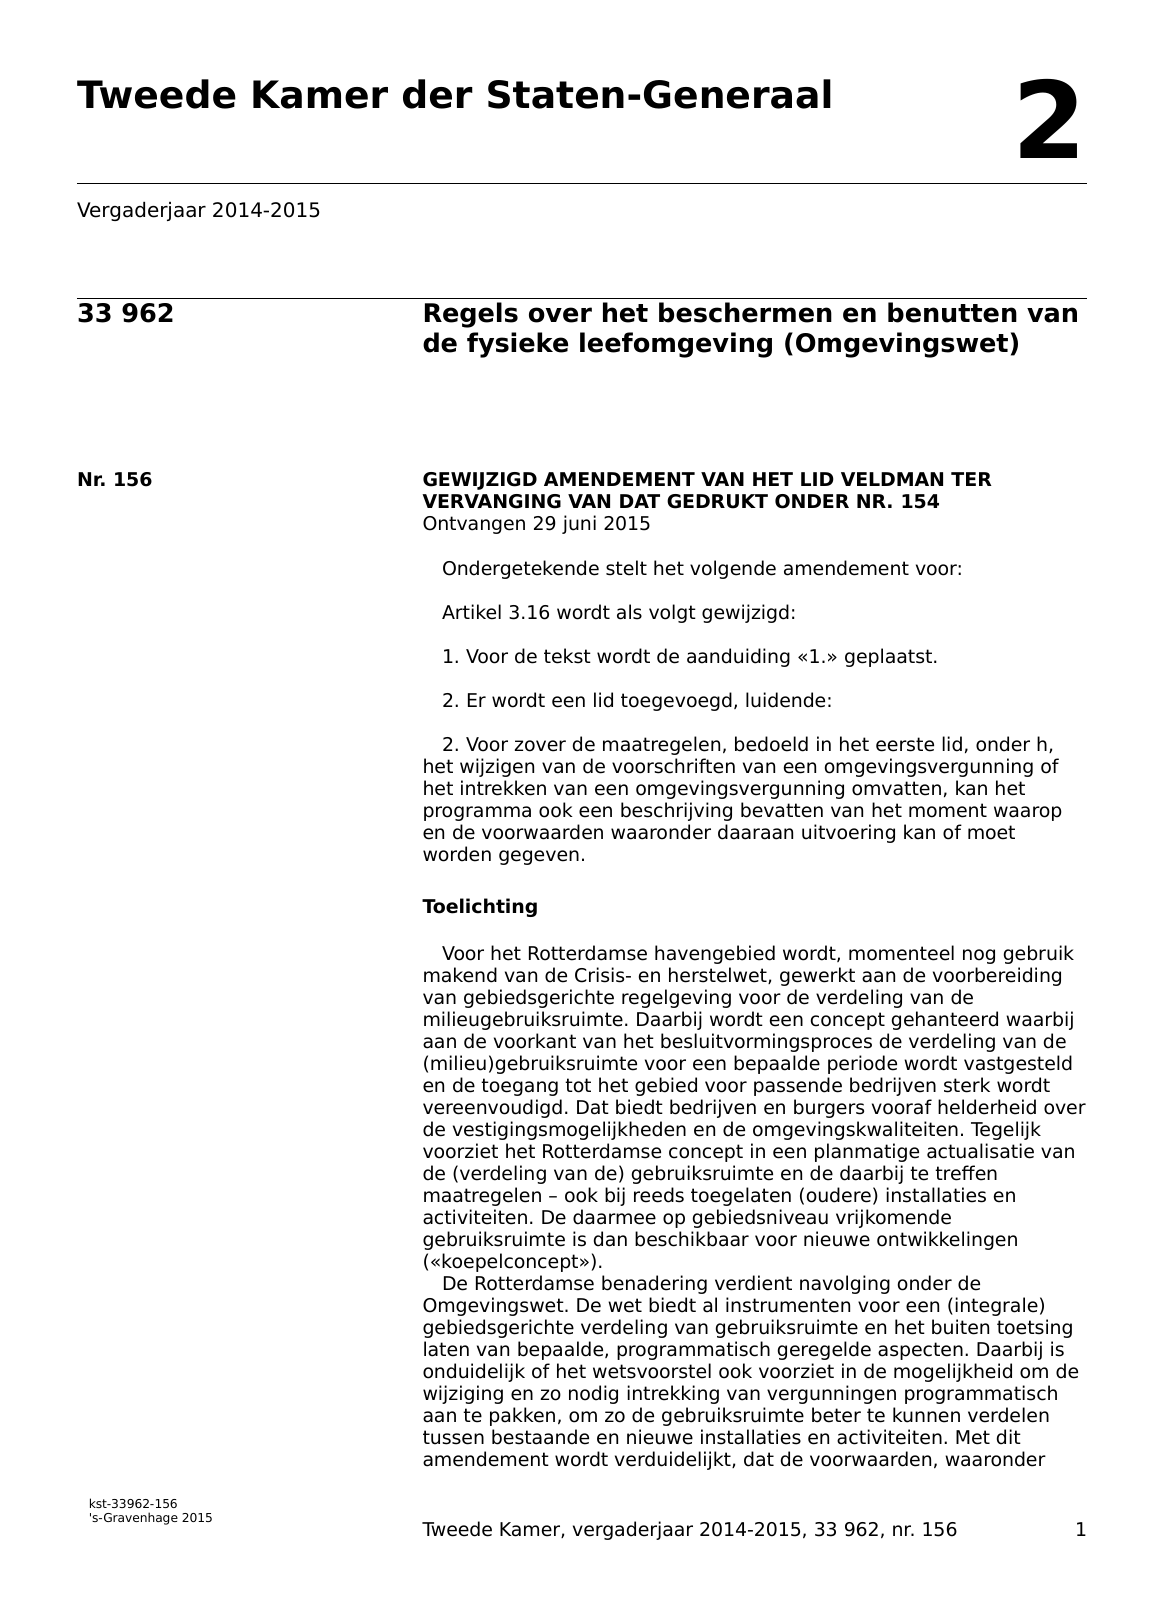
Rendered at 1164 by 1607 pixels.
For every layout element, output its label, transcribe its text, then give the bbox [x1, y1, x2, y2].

table_cell Vergaderjaar 2014-2015 [77, 184, 1087, 298]
text kst-33962-156 [88, 1497, 323, 1511]
table_header Tweede Kamer der Staten-Generaal [77, 59, 886, 183]
text 2. Voor zover de maatregelen, bedoeld in het eerste lid, onder h, het wijzigen van de voorschriften van een omgevingsvergunning of het intrekken van een omgevingsvergunning omvatten, kan het programma ook een beschrijving bevatten van het moment waarop en de voorwaarden waaronder daaraan uitvoering kan of moet worden gegeven. [422, 734, 1087, 866]
subtitle Toelichting [422, 896, 1087, 918]
subtitle Nr. 156 GEWIJZIGD AMENDEMENT VAN HET LID VELDMAN TER VERVANGING VAN DAT GEDRUKT ONDER NR. 154 [77, 469, 1087, 513]
text De Rotterdamse benadering verdient navolging onder de Omgevingswet. De wet biedt al instrumenten voor een (integrale) gebiedsgerichte verdeling van gebruiksruimte en het buiten toetsing laten van bepaalde, programmatisch geregelde aspecten. Daarbij is onduidelijk of het wetsvoorstel ook voorziet in de mogelijkheid om de wijziging en zo nodig intrekking van vergunningen programmatisch aan te pakken, om zo de gebruiksruimte beter te kunnen verdelen tussen bestaande en nieuwe installaties en activiteiten. Met dit amendement wordt verduidelijkt, dat de voorwaarden, waaronder [422, 1273, 1087, 1471]
table_header 2 [886, 59, 1087, 183]
text Artikel 3.16 wordt als volgt gewijzigd: [422, 602, 1087, 624]
text Ondergetekende stelt het volgende amendement voor: [422, 557, 1087, 579]
text 's-Gravenhage 2015 [88, 1511, 323, 1525]
text Voor het Rotterdamse havengebied wordt, momenteel nog gebruik makend van de Crisis- en herstelwet, gewerkt aan de voorbereiding van gebiedsgerichte regelgeving voor de verdeling van de milieugebruiksruimte. Daarbij wordt een concept gehanteerd waarbij aan de voorkant van het besluitvormingsproces de verdeling van de (milieu)gebruiksruimte voor een bepaalde periode wordt vastgesteld en de toegang tot het gebied voor passende bedrijven sterk wordt vereenvoudigd. Dat biedt bedrijven en burgers vooraf helderheid over de vestigingsmogelijkheden en de omgevingskwaliteiten. Tegelijk voorziet het Rotterdamse concept in een planmatige actualisatie van de (verdeling van de) gebruiksruimte en de daarbij te treffen maatregelen – ook bij reeds toegelaten (oudere) installaties en activiteiten. De daarmee op gebiedsniveau vrijkomende gebruiksruimte is dan beschikbaar voor nieuwe ontwikkelingen («koepelconcept»). [422, 943, 1087, 1273]
text 2. Er wordt een lid toegevoegd, luidende: [422, 690, 1087, 712]
text Ontvangen 29 juni 2015 [422, 513, 1087, 535]
subtitle 33 962 Regels over het beschermen en benutten van de fysieke leefomgeving (Omgevingswet) [77, 299, 1087, 358]
text 1. Voor de tekst wordt de aanduiding «1.» geplaatst. [422, 646, 1087, 668]
